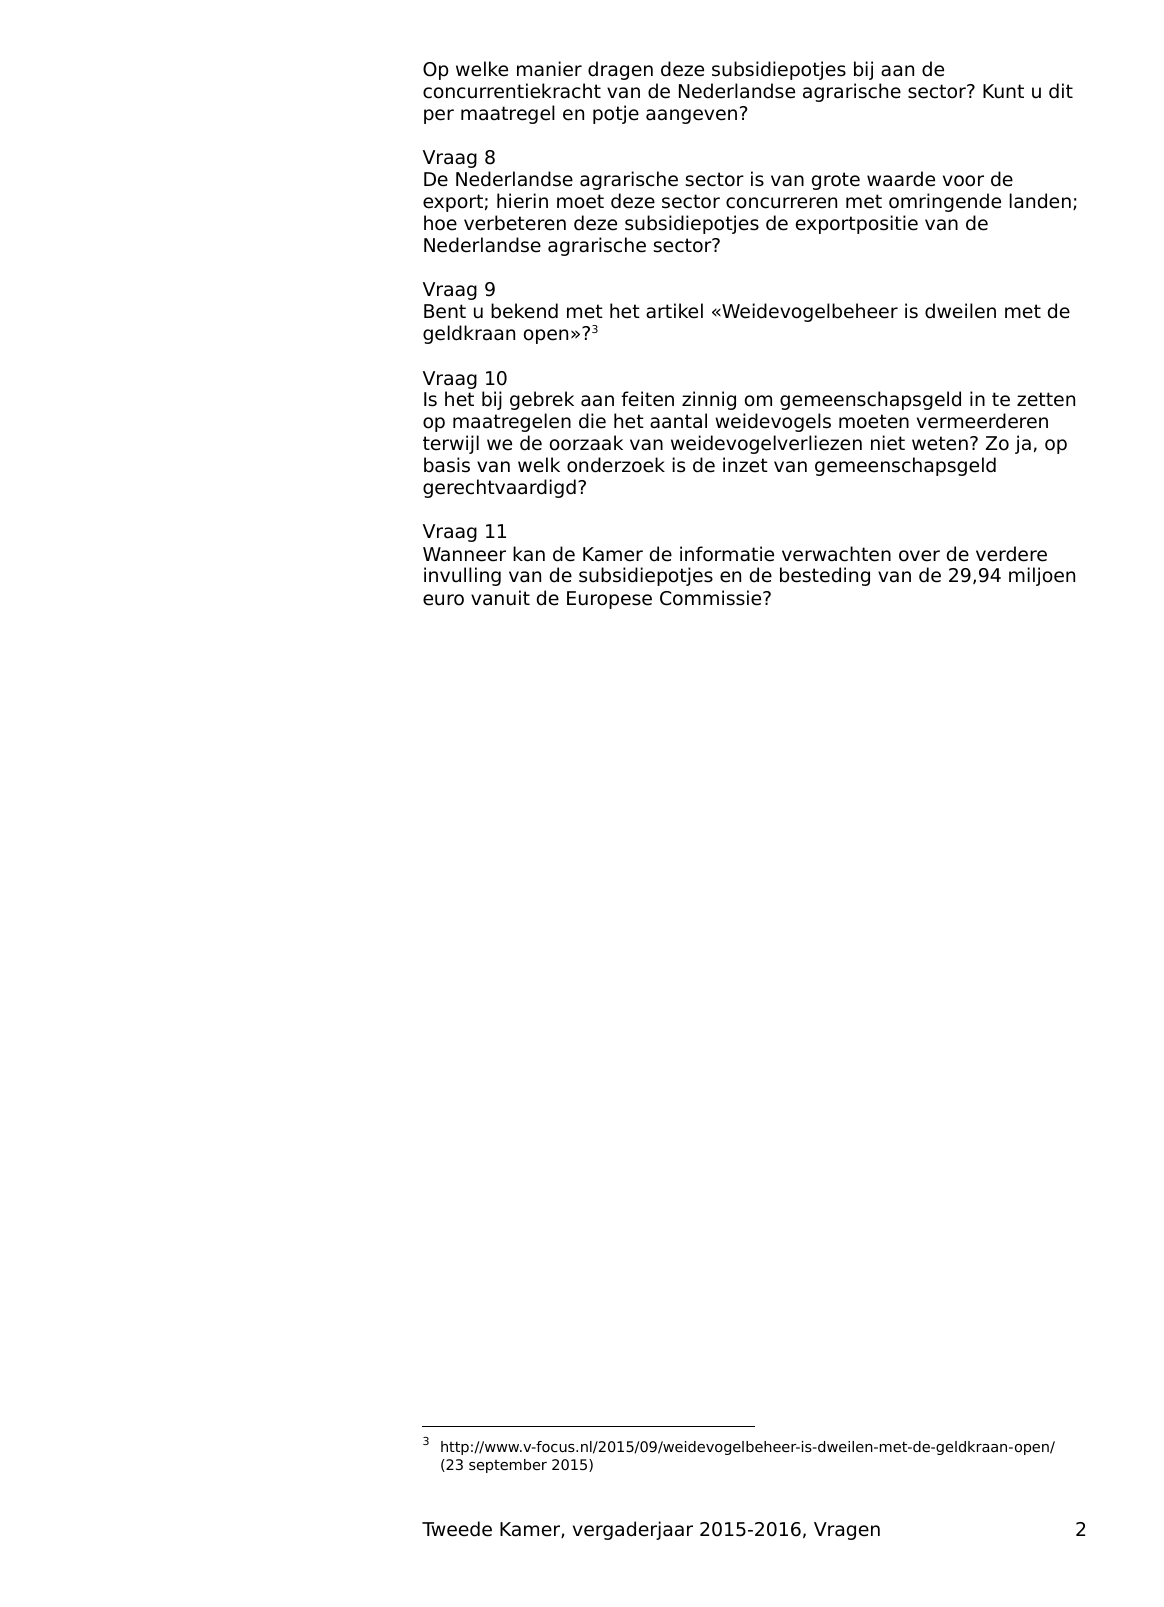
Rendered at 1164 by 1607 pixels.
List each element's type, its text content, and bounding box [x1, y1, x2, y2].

text Bent u bekend met het artikel «Weidevogelbeheer is dweilen met de geldkraan open»? [422, 301, 1087, 345]
text Is het bij gebrek aan feiten zinnig om gemeenschapsgeld in te zetten op maatregelen die het aantal weidevogels moeten vermeerderen terwijl we de oorzaak van weidevogelverliezen niet weten? Zo ja, op basis van welk onderzoek is de inzet van gemeenschapsgeld gerechtvaardigd? [422, 389, 1087, 499]
text Op welke manier dragen deze subsidiepotjes bij aan de concurrentiekracht van de Nederlandse agrarische sector? Kunt u dit per maatregel en potje aangeven? [422, 59, 1087, 125]
text http://www.v-focus.nl/2015/09/weidevogelbeheer-is-dweilen-met-de-geldkraan-open/ (23 september 2015) [422, 1435, 1087, 1474]
text Vraag 10 [422, 367, 1087, 389]
text Vraag 9 [422, 279, 1087, 301]
text Vraag 11 [422, 521, 1087, 543]
text Wanneer kan de Kamer de informatie verwachten over de verdere invulling van de subsidiepotjes en de besteding van de 29,94 miljoen euro vanuit de Europese Commissie? [422, 543, 1087, 609]
text De Nederlandse agrarische sector is van grote waarde voor de export; hierin moet deze sector concurreren met omringende landen; hoe verbeteren deze subsidiepotjes de exportpositie van de Nederlandse agrarische sector? [422, 169, 1087, 257]
text Vraag 8 [422, 147, 1087, 169]
